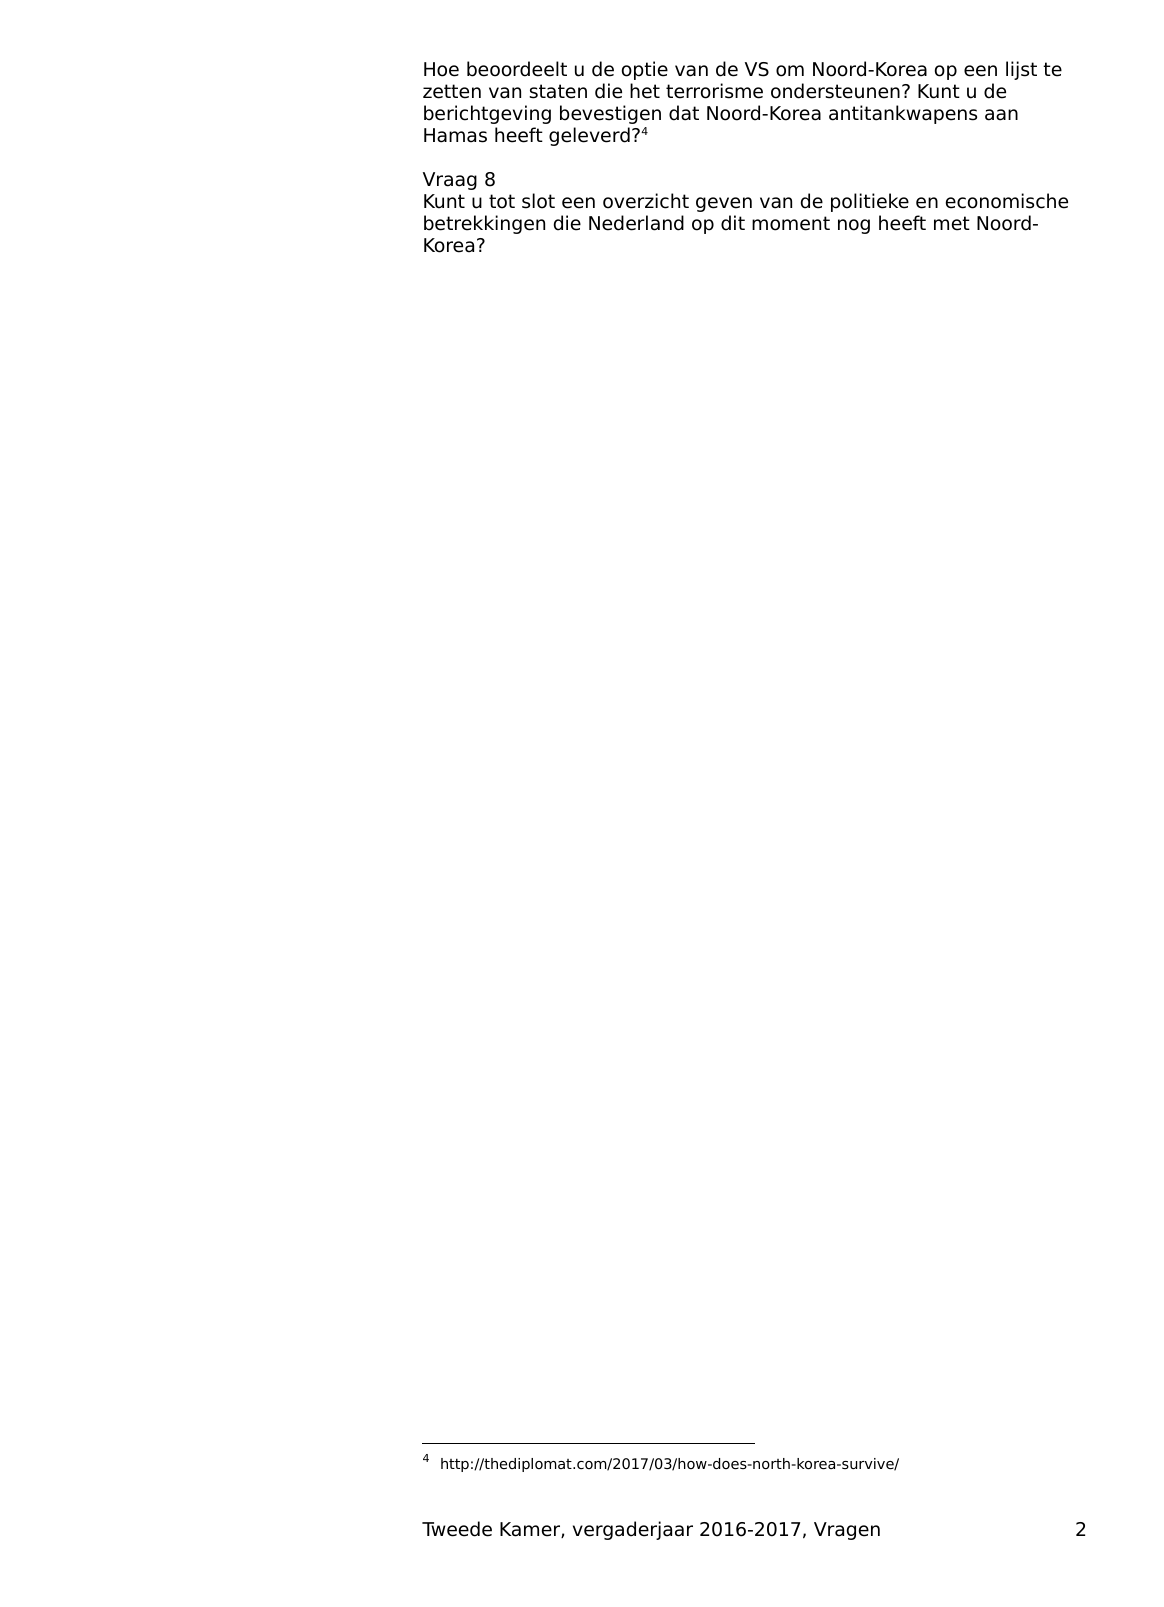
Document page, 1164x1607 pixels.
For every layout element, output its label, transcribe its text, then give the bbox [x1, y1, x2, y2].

text Hoe beoordeelt u de optie van de VS om Noord-Korea op een lijst te zetten van staten die het terrorisme ondersteunen? Kunt u de berichtgeving bevestigen dat Noord-Korea antitankwapens aan Hamas heeft geleverd? [422, 59, 1087, 147]
text http://thediplomat.com/2017/03/how-does-north-korea-survive/ [422, 1452, 1087, 1474]
text Kunt u tot slot een overzicht geven van de politieke en economische betrekkingen die Nederland op dit moment nog heeft met Noord-Korea? [422, 191, 1087, 257]
text Vraag 8 [422, 169, 1087, 191]
